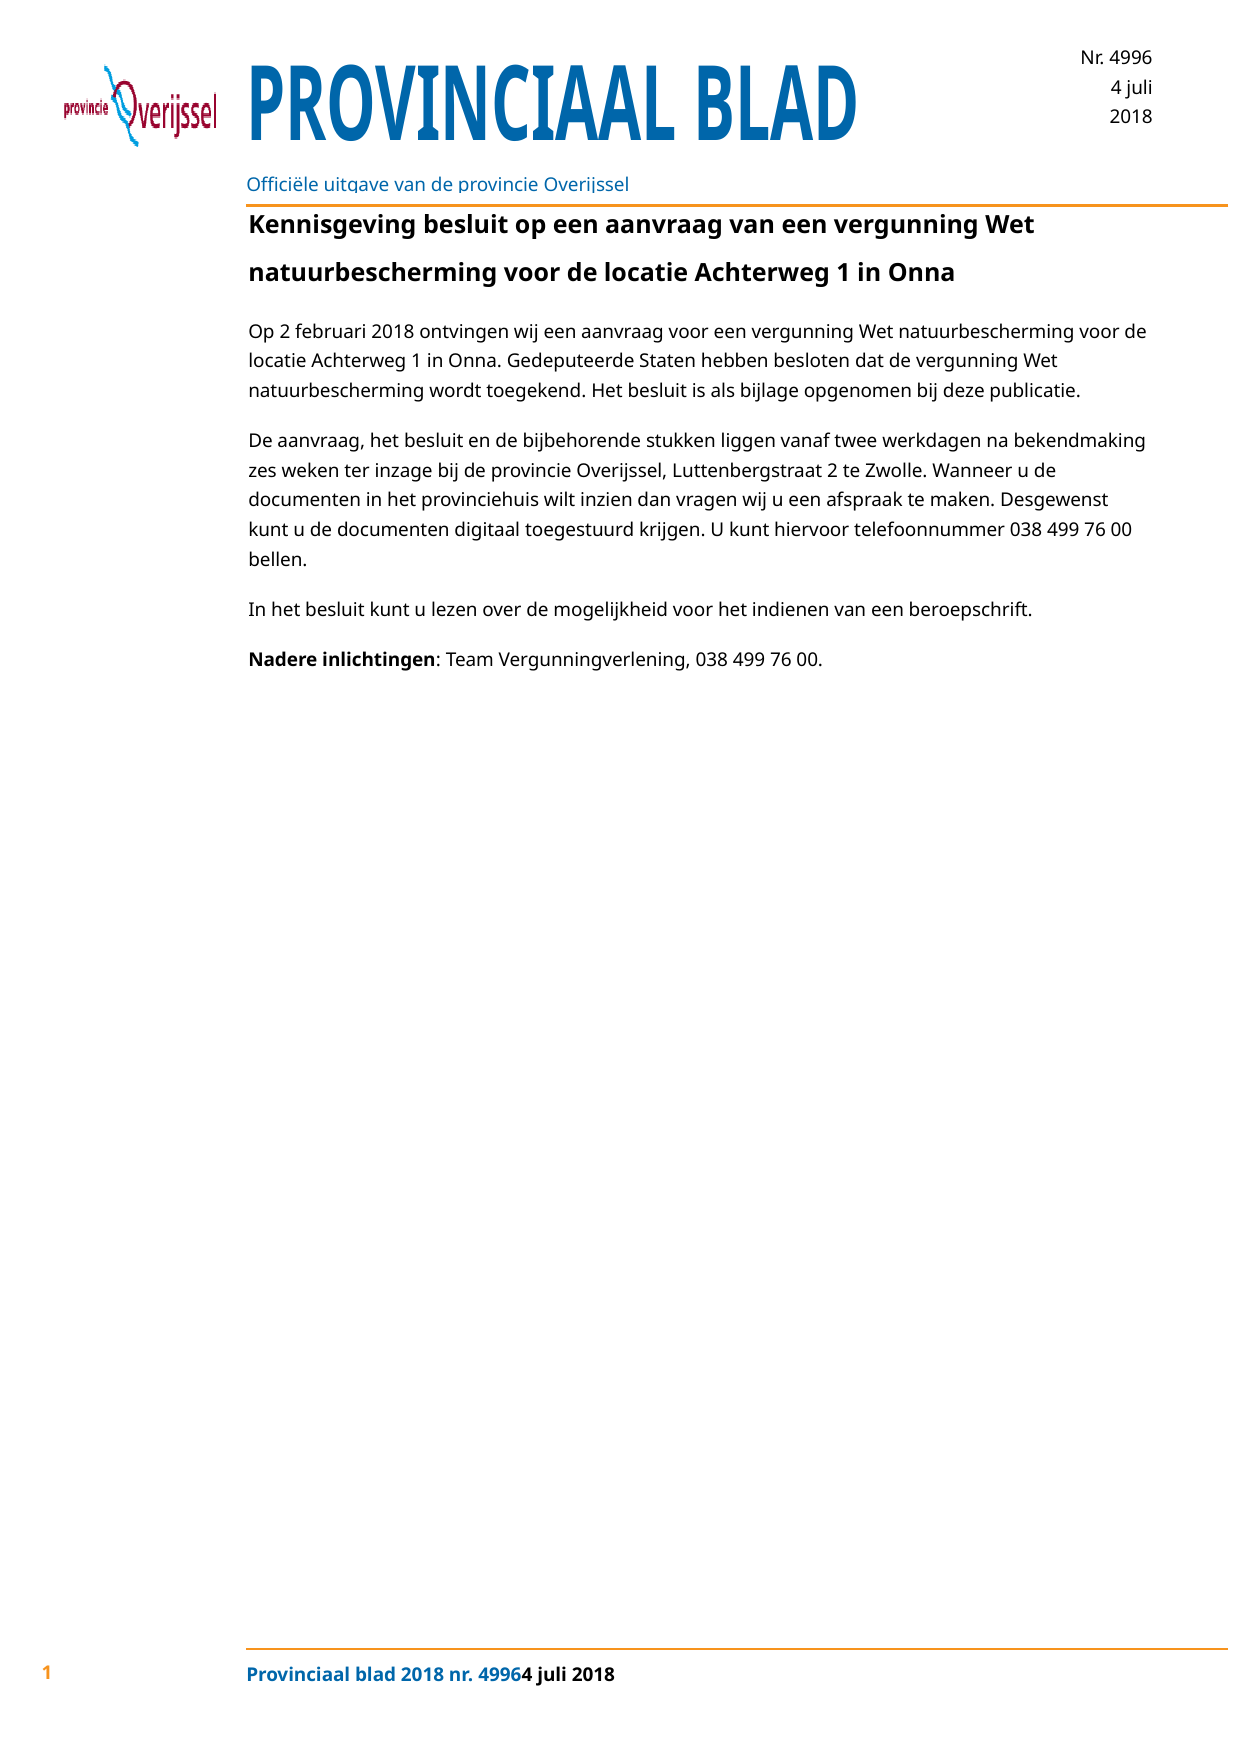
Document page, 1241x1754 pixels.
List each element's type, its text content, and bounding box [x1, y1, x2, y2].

text Op 2 februari 2018 ontvingen wij een aanvraag voor een vergunning Wet natuurbescherming voor de locatie Achterweg 1 in Onna. Gedeputeerde Staten hebben besloten dat de vergunning Wet natuurbescherming wordt toegekend. Het besluit is als bijlage opgenomen bij deze publicatie. [248, 318, 1152, 403]
text De aanvraag, het besluit en de bijbehorende stukken liggen vanaf twee werkdagen na bekendmaking zes weken ter inzage bij de provincie Overijssel, Luttenbergstraat 2 te Zwolle. Wanneer u de documenten in het provinciehuis wilt inzien dan vragen wij u een afspraak te maken. Desgewenst kunt u de documenten digitaal toegestuurd krijgen. U kunt hiervoor telefoonnummer 038 499 76 00 bellen. [248, 427, 1152, 572]
text Kennisgeving besluit op een aanvraag van een vergunning Wet natuurbescherming voor de locatie Achterweg 1 in Onna [248, 207, 1152, 288]
text In het besluit kunt u lezen over de mogelijkheid voor het indienen van een beroepschrift. [248, 596, 1152, 622]
text Nadere inlichtingen: Team Vergunningverlening, 038 499 76 00. [248, 647, 1152, 672]
picture [41, 47, 231, 172]
